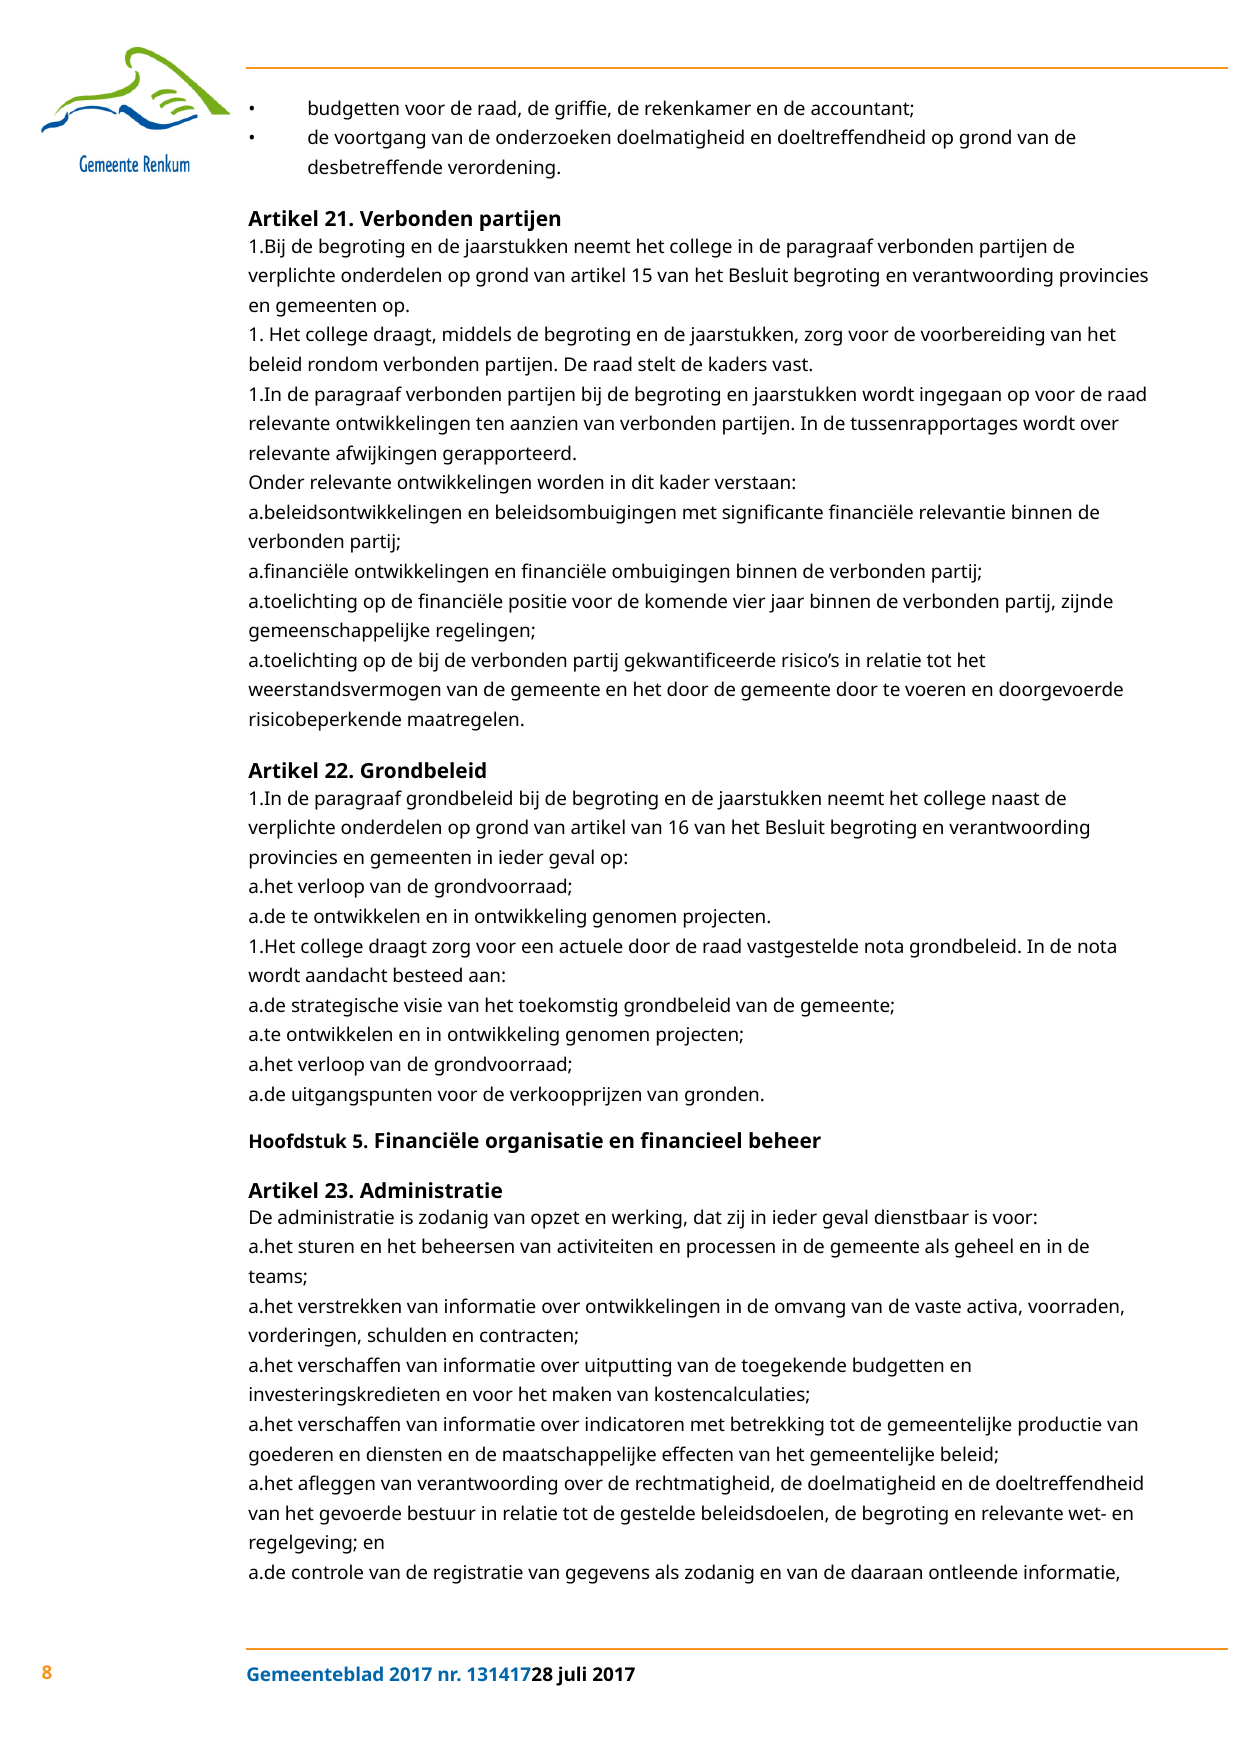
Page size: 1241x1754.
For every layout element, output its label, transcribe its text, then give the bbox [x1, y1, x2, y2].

text a.het verloop van de grondvoorraad; [248, 874, 1152, 899]
text a.het verloop van de grondvoorraad; [248, 1051, 1152, 1077]
text 1.Bij de begroting en de jaarstukken neemt het college in de paragraaf verbonden partijen de verplichte onderdelen op grond van artikel 15 van het Besluit begroting en verantwoording provincies en gemeenten op. [248, 233, 1152, 318]
text 1.In de paragraaf verbonden partijen bij de begroting en jaarstukken wordt ingegaan op voor de raad relevante ontwikkelingen ten aanzien van verbonden partijen. In de tussenrapportages wordt over relevante afwijkingen gerapporteerd. [248, 381, 1152, 466]
text 1.In de paragraaf grondbeleid bij de begroting en de jaarstukken neemt het college naast de verplichte onderdelen op grond van artikel van 16 van het Besluit begroting en verantwoording provincies en gemeenten in ieder geval op: [248, 785, 1152, 870]
text Onder relevante ontwikkelingen worden in dit kader verstaan: [248, 469, 1152, 495]
text a.de controle van de registratie van gegevens als zodanig en van de daaraan ontleende informatie, [248, 1559, 1152, 1585]
text a.toelichting op de financiële positie voor de komende vier jaar binnen de verbonden partij, zijnde gemeenschappelijke regelingen; [248, 588, 1152, 643]
text a.het sturen en het beheersen van activiteiten en processen in de gemeente als geheel en in de teams; [248, 1234, 1152, 1289]
text a.toelichting op de bij de verbonden partij gekwantificeerde risico’s in relatie tot het weerstandsvermogen van de gemeente en het door de gemeente door te voeren en doorgevoerde risicobeperkende maatregelen. [248, 647, 1152, 732]
list budgetten voor de raad, de griffie, de rekenkamer en de accountant; [248, 95, 1152, 121]
text a.te ontwikkelen en in ontwikkeling genomen projecten; [248, 1022, 1152, 1047]
text a.de te ontwikkelen en in ontwikkeling genomen projecten. [248, 903, 1152, 929]
text a.het verschaffen van informatie over indicatoren met betrekking tot de gemeentelijke productie van goederen en diensten en de maatschappelijke effecten van het gemeentelijke beleid; [248, 1411, 1152, 1467]
text a.de strategische visie van het toekomstig grondbeleid van de gemeente; [248, 992, 1152, 1018]
text a.het verschaffen van informatie over uitputting van de toegekende budgetten en investeringskredieten en voor het maken van kostencalculaties; [248, 1352, 1152, 1407]
text a.het afleggen van verantwoording over de rechtmatigheid, de doelmatigheid en de doeltreffendheid van het gevoerde bestuur in relatie tot de gestelde beleidsdoelen, de begroting en relevante wet- en regelgeving; en [248, 1470, 1152, 1555]
text a.de uitgangspunten voor de verkoopprijzen van gronden. [248, 1081, 1152, 1107]
text Artikel 23. Administratie [248, 1176, 1152, 1204]
text De administratie is zodanig van opzet en werking, dat zij in ieder geval dienstbaar is voor: [248, 1204, 1152, 1230]
picture [41, 47, 231, 172]
text a.beleidsontwikkelingen en beleidsombuigingen met significante financiële relevantie binnen de verbonden partij; [248, 499, 1152, 554]
text 1. Het college draagt, middels de begroting en de jaarstukken, zorg voor de voorbereiding van het beleid rondom verbonden partijen. De raad stelt de kaders vast. [248, 322, 1152, 377]
text a.financiële ontwikkelingen en financiële ombuigingen binnen de verbonden partij; [248, 558, 1152, 584]
text 1.Het college draagt zorg voor een actuele door de raad vastgestelde nota grondbeleid. In de nota wordt aandacht besteed aan: [248, 933, 1152, 988]
text Hoofdstuk 5. Financiële organisatie en financieel beheer [248, 1126, 1152, 1155]
text Artikel 22. Grondbeleid [248, 757, 1152, 785]
list de voortgang van de onderzoeken doelmatigheid en doeltreffendheid op grond van de desbetreffende verordening. [248, 124, 1152, 180]
text a.het verstrekken van informatie over ontwikkelingen in de omvang van de vaste activa, voorraden, vorderingen, schulden en contracten; [248, 1293, 1152, 1348]
text Artikel 21. Verbonden partijen [248, 204, 1152, 233]
